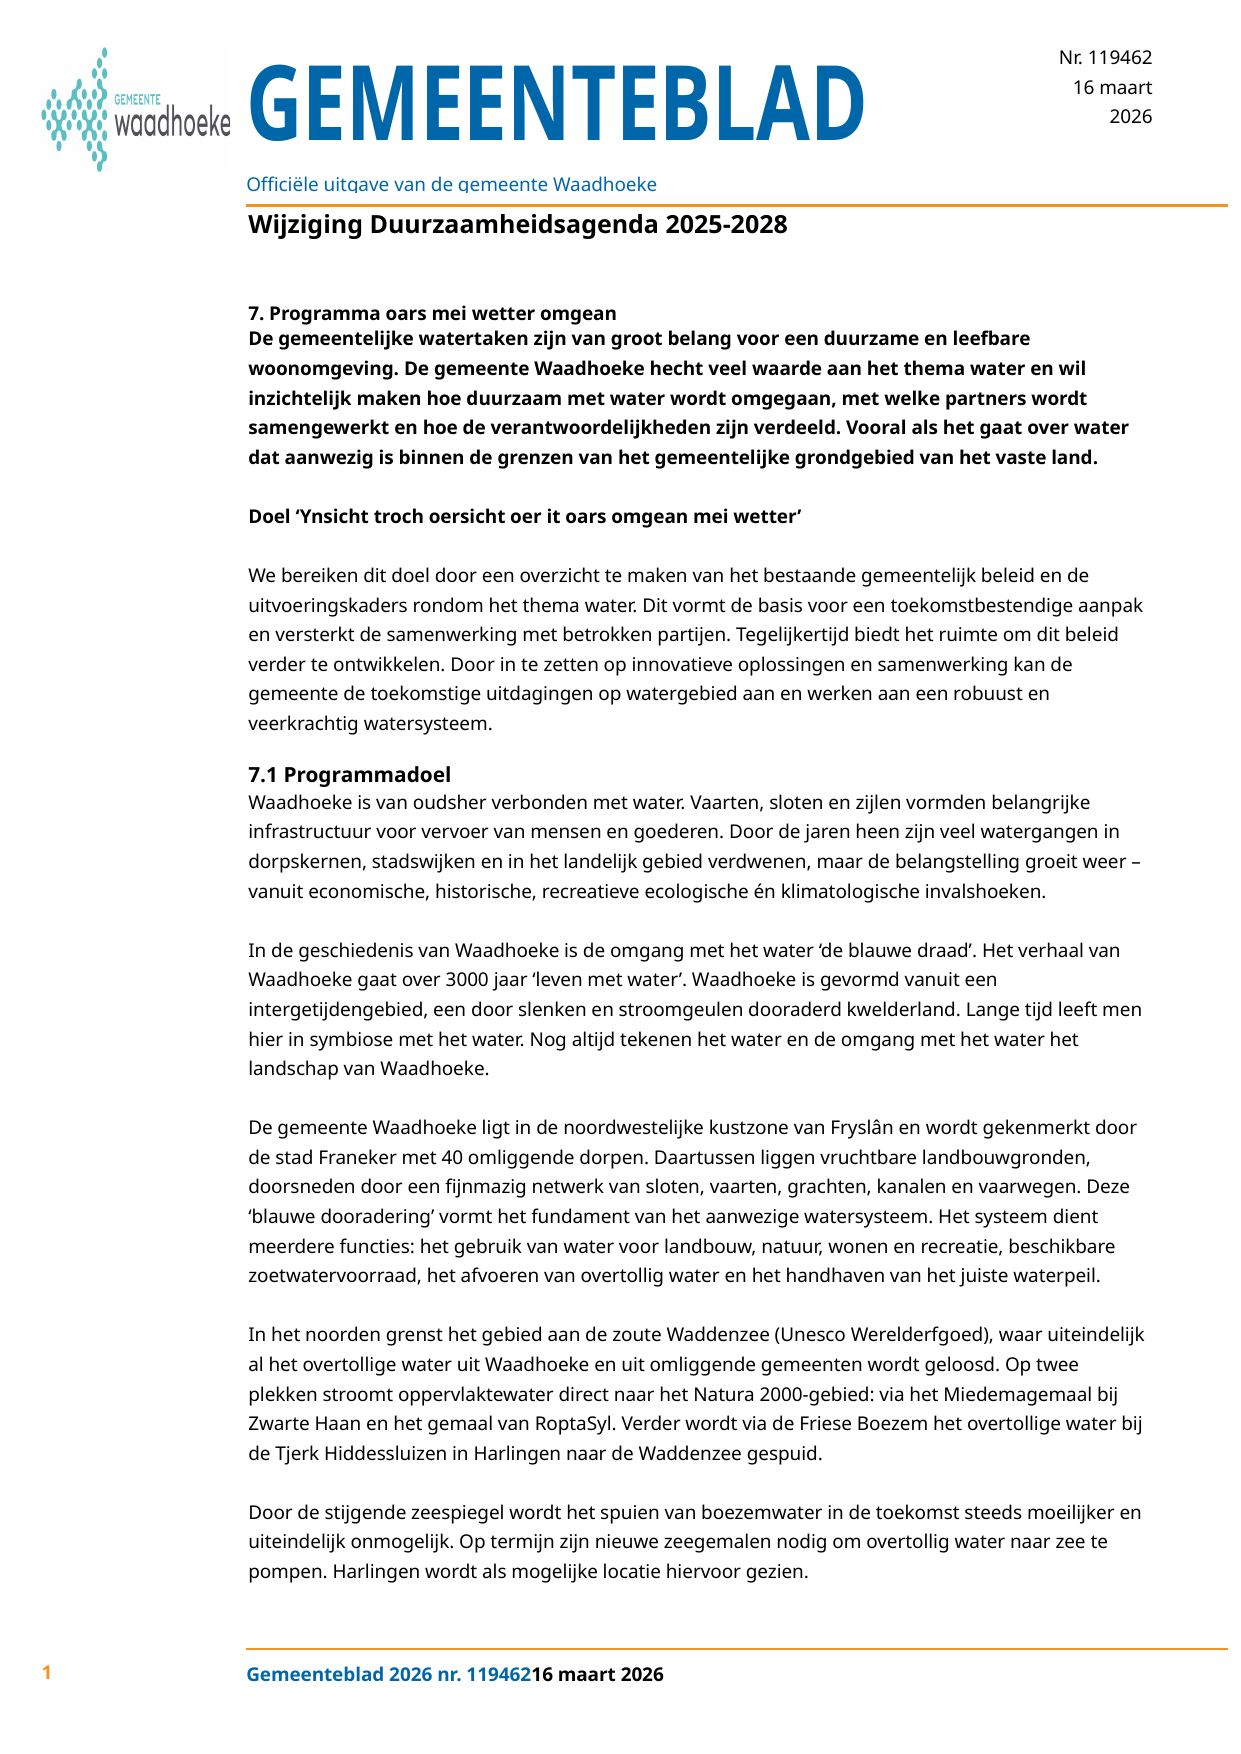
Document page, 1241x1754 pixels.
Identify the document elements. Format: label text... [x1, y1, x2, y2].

text Doel ‘Ynsicht troch oersicht oer it oars omgean mei wetter’ [248, 503, 1152, 529]
text De gemeentelijke watertaken zijn van groot belang voor een duurzame en leefbare woonomgeving. De gemeente Waadhoeke hecht veel waarde aan het thema water en wil inzichtelijk maken hoe duurzaam met water wordt omgegaan, met welke partners wordt samengewerkt en hoe de verantwoordelijkheden zijn verdeeld. Vooral als het gaat over water dat aanwezig is binnen de grenzen van het gemeentelijke grondgebied van het vaste land. [248, 326, 1152, 470]
text Waadhoeke is van oudsher verbonden met water. Vaarten, sloten en zijlen vormden belangrijke infrastructuur voor vervoer van mensen en goederen. Door de jaren heen zijn veel watergangen in dorpskernen, stadswijken en in het landelijk gebied verdwenen, maar de belangstelling groeit weer – vanuit economische, historische, recreatieve ecologische én klimatologische invalshoeken. [248, 789, 1152, 903]
picture [41, 47, 231, 172]
text We bereiken dit doel door een overzicht te maken van het bestaande gemeentelijk beleid en de uitvoeringskaders rondom het thema water. Dit vormt de basis voor een toekomstbestendige aanpak en versterkt de samenwerking met betrokken partijen. Tegelijkertijd biedt het ruimte om dit beleid verder te ontwikkelen. Door in te zetten op innovatieve oplossingen en samenwerking kan de gemeente de toekomstige uitdagingen op watergebied aan en werken aan een robuust en veerkrachtig watersysteem. [248, 562, 1152, 736]
text In de geschiedenis van Waadhoeke is de omgang met het water ‘de blauwe draad’. Het verhaal van Waadhoeke gaat over 3000 jaar ‘leven met water’. Waadhoeke is gevormd vanuit een intergetijdengebied, een door slenken en stroomgeulen dooraderd kwelderland. Lange tijd leeft men hier in symbiose met het water. Nog altijd tekenen het water en de omgang met het water het landschap van Waadhoeke. [248, 937, 1152, 1081]
text In het noorden grenst het gebied aan de zoute Waddenzee (Unesco Werelderfgoed), waar uiteindelijk al het overtollige water uit Waadhoeke en uit omliggende gemeenten wordt geloosd. Op twee plekken stroomt oppervlaktewater direct naar het Natura 2000-gebied: via het Miedemagemaal bij Zwarte Haan en het gemaal van RoptaSyl. Verder wordt via de Friese Boezem het overtollige water bij de Tjerk Hiddessluizen in Harlingen naar de Waddenzee gespuid. [248, 1322, 1152, 1466]
text 7. Programma oars mei wetter omgean [248, 300, 1152, 326]
text Wijziging Duurzaamheidsagenda 2025-2028 [248, 207, 1152, 241]
text Door de stijgende zeespiegel wordt het spuien van boezemwater in de toekomst steeds moeilijker en uiteindelijk onmogelijk. Op termijn zijn nieuwe zeegemalen nodig om overtollig water naar zee te pompen. Harlingen wordt als mogelijke locatie hiervoor gezien. [248, 1499, 1152, 1584]
text De gemeente Waadhoeke ligt in de noordwestelijke kustzone van Fryslân en wordt gekenmerkt door de stad Franeker met 40 omliggende dorpen. Daartussen liggen vruchtbare landbouwgronden, doorsneden door een fijnmazig netwerk van sloten, vaarten, grachten, kanalen en vaarwegen. Deze ‘blauwe dooradering’ vormt het fundament van het aanwezige watersysteem. Het systeem dient meerdere functies: het gebruik van water voor landbouw, natuur, wonen en recreatie, beschikbare zoetwatervoorraad, het afvoeren van overtollig water en het handhaven van het juiste waterpeil. [248, 1114, 1152, 1288]
text 7.1 Programmadoel [248, 761, 1152, 789]
